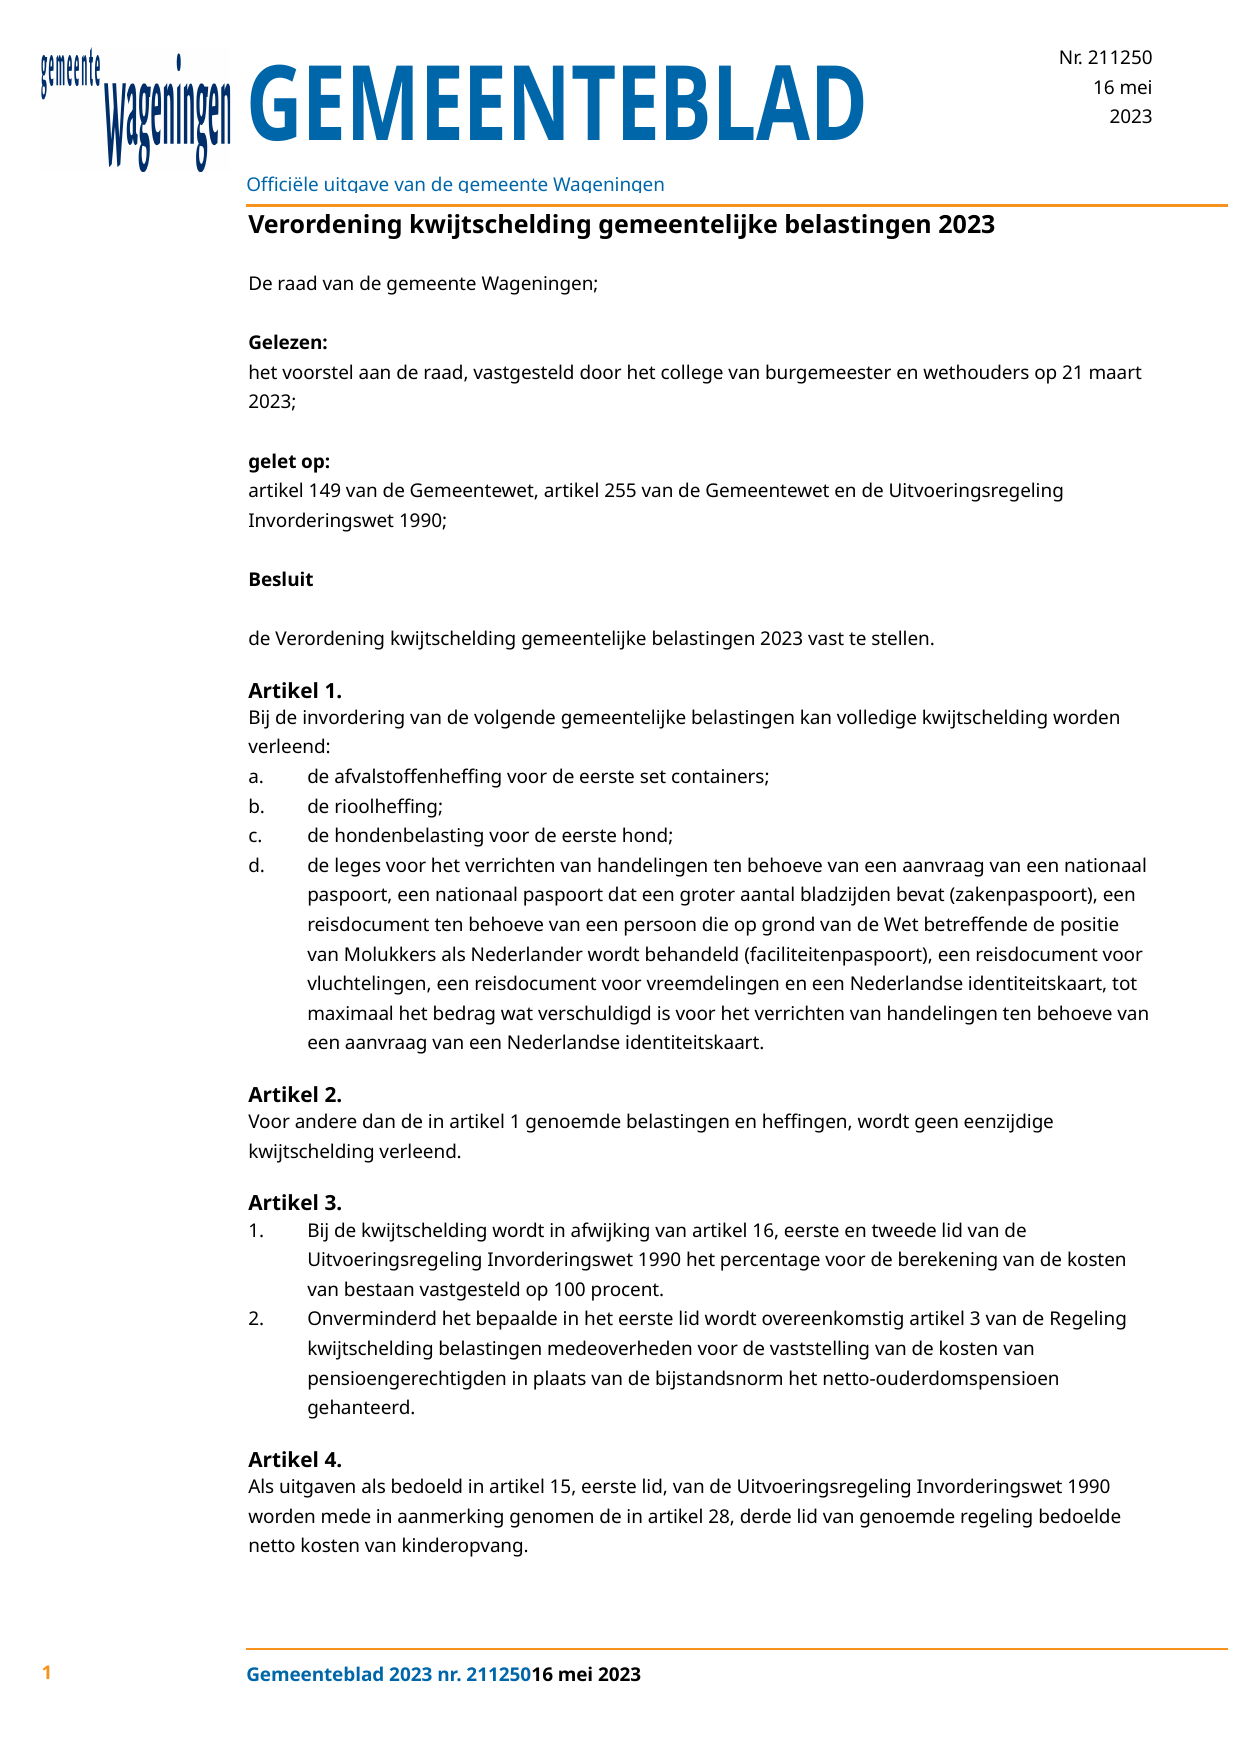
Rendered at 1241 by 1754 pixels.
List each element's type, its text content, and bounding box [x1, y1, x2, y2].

text Als uitgaven als bedoeld in artikel 15, eerste lid, van de Uitvoeringsregeling Invorderingswet 1990 worden mede in aanmerking genomen de in artikel 28, derde lid van genoemde regeling bedoelde netto kosten van kinderopvang. [248, 1473, 1152, 1558]
list Onverminderd het bepaalde in het eerste lid wordt overeenkomstig artikel 3 van de Regeling kwijtschelding belastingen medeoverheden voor de vaststelling van de kosten van pensioengerechtigden in plaats van de bijstandsnorm het netto-ouderdomspensioen gehanteerd. [248, 1306, 1152, 1420]
text Besluit [248, 566, 1152, 592]
text artikel 149 van de Gemeentewet, artikel 255 van de Gemeentewet en de Uitvoeringsregeling Invorderingswet 1990; [248, 477, 1152, 533]
list de afvalstoffenheffing voor de eerste set containers; [248, 763, 1152, 789]
list de leges voor het verrichten van handelingen ten behoeve van een aanvraag van een nationaal paspoort, een nationaal paspoort dat een groter aantal bladzijden bevat (zakenpaspoort), een reisdocument ten behoeve van een persoon die op grond van de Wet betreffende de positie van Molukkers als Nederlander wordt behandeld (faciliteitenpaspoort), een reisdocument voor vluchtelingen, een reisdocument voor vreemdelingen en een Nederlandse identiteitskaart, tot maximaal het bedrag wat verschuldigd is voor het verrichten van handelingen ten behoeve van een aanvraag van een Nederlandse identiteitskaart. [248, 852, 1152, 1055]
list de rioolheffing; [248, 793, 1152, 819]
text Verordening kwijtschelding gemeentelijke belastingen 2023 [248, 207, 1152, 241]
text Artikel 4. [248, 1445, 1152, 1473]
text de Verordening kwijtschelding gemeentelijke belastingen 2023 vast te stellen. [248, 625, 1152, 651]
list Bij de kwijtschelding wordt in afwijking van artikel 16, eerste en tweede lid van de Uitvoeringsregeling Invorderingswet 1990 het percentage voor de berekening van de kosten van bestaan vastgesteld op 100 procent. [248, 1217, 1152, 1302]
picture [41, 47, 231, 172]
text Artikel 3. [248, 1188, 1152, 1217]
text gelet op: [248, 448, 1152, 473]
text De raad van de gemeente Wageningen; [248, 270, 1152, 296]
list de hondenbelasting voor de eerste hond; [248, 822, 1152, 848]
text Gelezen: [248, 329, 1152, 355]
text Voor andere dan de in artikel 1 genoemde belastingen en heffingen, wordt geen eenzijdige kwijtschelding verleend. [248, 1108, 1152, 1164]
text Bij de invordering van de volgende gemeentelijke belastingen kan volledige kwijtschelding worden verleend: [248, 704, 1152, 759]
text Artikel 1. [248, 676, 1152, 704]
text het voorstel aan de raad, vastgesteld door het college van burgemeester en wethouders op 21 maart 2023; [248, 359, 1152, 414]
text Artikel 2. [248, 1080, 1152, 1108]
